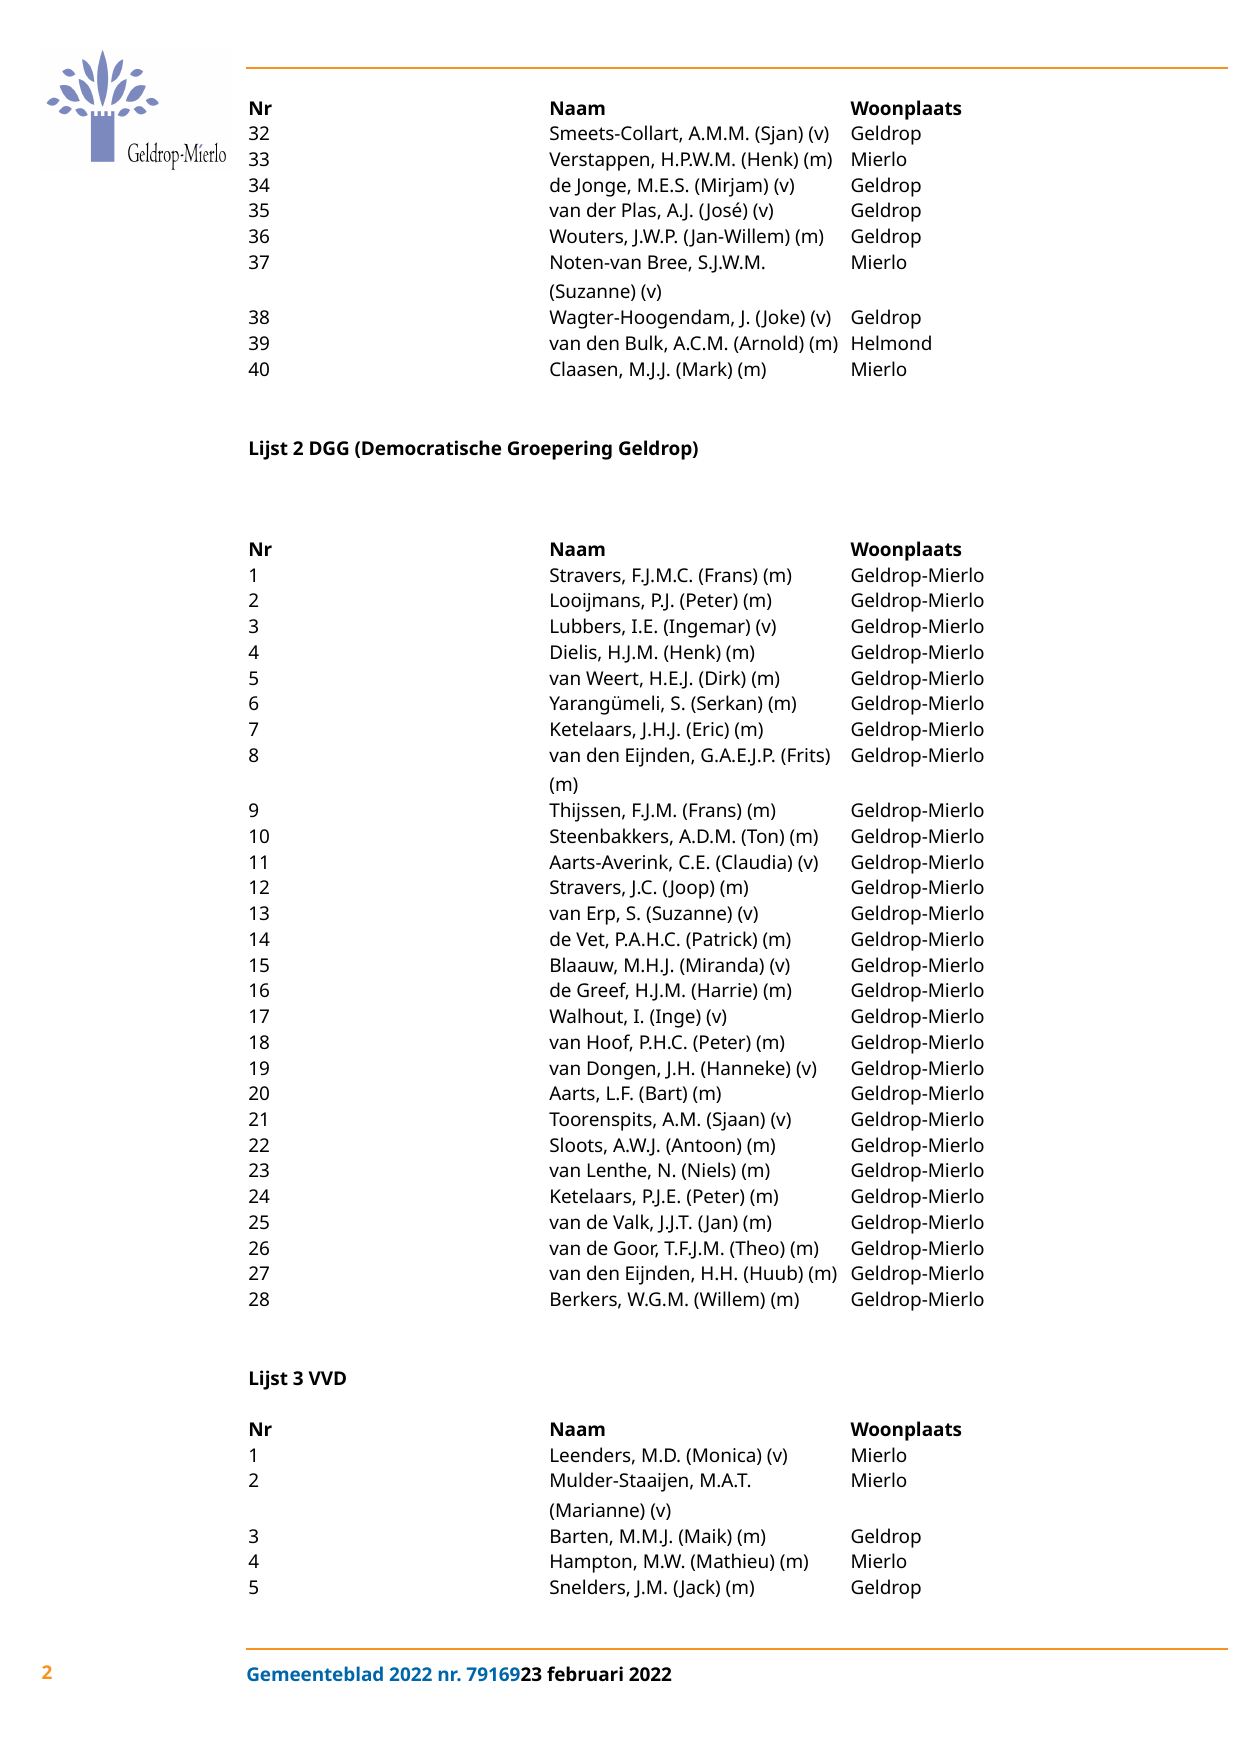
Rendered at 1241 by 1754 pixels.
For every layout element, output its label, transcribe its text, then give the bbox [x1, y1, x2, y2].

table_header Nr [248, 95, 549, 121]
table_cell Helmond [850, 330, 1152, 356]
table_cell 28 [248, 1286, 549, 1312]
table_cell Geldrop-Mierlo [850, 1286, 1152, 1312]
table_cell 1 [248, 1442, 549, 1468]
table_header Woonplaats [850, 95, 1152, 121]
table_cell Stravers, F.J.M.C. (Frans) (m) [549, 562, 850, 588]
table_header Woonplaats [850, 536, 1152, 562]
table_cell van der Plas, A.J. (José) (v) [549, 198, 850, 223]
picture [41, 47, 231, 172]
table_cell 1 [248, 562, 549, 588]
table_cell Aarts-Averink, C.E. (Claudia) (v) [549, 849, 850, 874]
table_cell Geldrop-Mierlo [850, 665, 1152, 691]
table_cell Mierlo [850, 1442, 1152, 1468]
table_cell 21 [248, 1106, 549, 1132]
table_cell Aarts, L.F. (Bart) (m) [549, 1080, 850, 1106]
table_cell Steenbakkers, A.D.M. (Ton) (m) [549, 823, 850, 849]
table_cell Mulder-Staaijen, M.A.T. (Marianne) (v) [549, 1468, 850, 1523]
table_cell Walhout, I. (Inge) (v) [549, 1003, 850, 1029]
table_cell 6 [248, 691, 549, 716]
table_cell Barten, M.M.J. (Maik) (m) [549, 1523, 850, 1549]
table_cell 35 [248, 198, 549, 223]
table_header Nr [248, 536, 549, 562]
table_cell Smeets-Collart, A.M.M. (Sjan) (v) [549, 121, 850, 146]
table_cell Mierlo [850, 356, 1152, 382]
table_cell 2 [248, 588, 549, 613]
table_cell Geldrop [850, 198, 1152, 223]
table_cell 37 [248, 249, 549, 304]
table_cell 8 [248, 742, 549, 797]
table_cell 13 [248, 900, 549, 926]
table_cell Geldrop-Mierlo [850, 926, 1152, 952]
table_cell Wagter-Hoogendam, J. (Joke) (v) [549, 305, 850, 330]
table_cell 33 [248, 146, 549, 172]
table_cell Geldrop [850, 172, 1152, 198]
table_cell 23 [248, 1158, 549, 1183]
table_cell Thijssen, F.J.M. (Frans) (m) [549, 798, 850, 823]
table_cell 3 [248, 1523, 549, 1549]
table_cell van de Valk, J.J.T. (Jan) (m) [549, 1209, 850, 1235]
table_cell 25 [248, 1209, 549, 1235]
table_header Woonplaats [850, 1416, 1152, 1442]
table_cell 18 [248, 1029, 549, 1055]
table_cell Geldrop-Mierlo [850, 875, 1152, 900]
table_header Naam [549, 95, 850, 121]
table_cell 34 [248, 172, 549, 198]
table_cell Geldrop-Mierlo [850, 1029, 1152, 1055]
table_cell Wouters, J.W.P. (Jan-Willem) (m) [549, 224, 850, 249]
table_cell Geldrop-Mierlo [850, 1003, 1152, 1029]
table_cell Snelders, J.M. (Jack) (m) [549, 1574, 850, 1600]
table_cell Leenders, M.D. (Monica) (v) [549, 1442, 850, 1468]
table_cell Ketelaars, J.H.J. (Eric) (m) [549, 716, 850, 742]
table_cell Geldrop-Mierlo [850, 1080, 1152, 1106]
table_cell 15 [248, 952, 549, 977]
text Lijst 2 DGG (Democratische Groepering Geldrop) [248, 435, 1152, 461]
table_cell Mierlo [850, 1468, 1152, 1523]
table_cell Geldrop-Mierlo [850, 1183, 1152, 1209]
table_cell 10 [248, 823, 549, 849]
table_cell 7 [248, 716, 549, 742]
table_cell van Dongen, J.H. (Hanneke) (v) [549, 1055, 850, 1080]
table_cell Noten-van Bree, S.J.W.M. (Suzanne) (v) [549, 249, 850, 304]
table_cell 11 [248, 849, 549, 874]
table_cell Geldrop-Mierlo [850, 798, 1152, 823]
table_cell Yarangümeli, S. (Serkan) (m) [549, 691, 850, 716]
table_cell van den Eijnden, G.A.E.J.P. (Frits) (m) [549, 742, 850, 797]
table_cell 4 [248, 1549, 549, 1574]
table_cell Lubbers, I.E. (Ingemar) (v) [549, 614, 850, 639]
text Lijst 3 VVD [248, 1366, 1152, 1391]
table_cell Geldrop-Mierlo [850, 823, 1152, 849]
table_header Naam [549, 536, 850, 562]
table_header Nr [248, 1416, 549, 1442]
table_cell 9 [248, 798, 549, 823]
table_cell Geldrop-Mierlo [850, 1261, 1152, 1286]
table_cell 27 [248, 1261, 549, 1286]
table_cell Geldrop-Mierlo [850, 1235, 1152, 1261]
table_cell 26 [248, 1235, 549, 1261]
table_cell Geldrop-Mierlo [850, 716, 1152, 742]
table_cell 3 [248, 614, 549, 639]
table_cell 38 [248, 305, 549, 330]
table_cell 20 [248, 1080, 549, 1106]
table_cell Geldrop-Mierlo [850, 562, 1152, 588]
table_cell Mierlo [850, 249, 1152, 304]
table_cell Geldrop-Mierlo [850, 639, 1152, 665]
table_cell van Hoof, P.H.C. (Peter) (m) [549, 1029, 850, 1055]
table_cell 24 [248, 1183, 549, 1209]
table_cell 19 [248, 1055, 549, 1080]
table_cell Stravers, J.C. (Joop) (m) [549, 875, 850, 900]
table_cell 5 [248, 1574, 549, 1600]
table_cell Geldrop-Mierlo [850, 849, 1152, 874]
table_header Naam [549, 1416, 850, 1442]
table_cell Mierlo [850, 146, 1152, 172]
table_cell 4 [248, 639, 549, 665]
table_cell Geldrop-Mierlo [850, 978, 1152, 1003]
table_cell Geldrop-Mierlo [850, 691, 1152, 716]
table_cell van den Bulk, A.C.M. (Arnold) (m) [549, 330, 850, 356]
table_cell Geldrop [850, 1523, 1152, 1549]
table_cell Geldrop [850, 121, 1152, 146]
table_cell van Weert, H.E.J. (Dirk) (m) [549, 665, 850, 691]
table_cell 2 [248, 1468, 549, 1523]
table_cell Looijmans, P.J. (Peter) (m) [549, 588, 850, 613]
table_cell Mierlo [850, 1549, 1152, 1574]
table_cell Toorenspits, A.M. (Sjaan) (v) [549, 1106, 850, 1132]
table_cell van Erp, S. (Suzanne) (v) [549, 900, 850, 926]
table_cell 16 [248, 978, 549, 1003]
table_cell 32 [248, 121, 549, 146]
table_cell Geldrop-Mierlo [850, 1158, 1152, 1183]
table_cell Geldrop-Mierlo [850, 1055, 1152, 1080]
table_cell Geldrop-Mierlo [850, 614, 1152, 639]
table_cell 40 [248, 356, 549, 382]
table_cell de Vet, P.A.H.C. (Patrick) (m) [549, 926, 850, 952]
table_cell Geldrop [850, 224, 1152, 249]
table_cell van Lenthe, N. (Niels) (m) [549, 1158, 850, 1183]
table_cell van den Eijnden, H.H. (Huub) (m) [549, 1261, 850, 1286]
table_cell de Jonge, M.E.S. (Mirjam) (v) [549, 172, 850, 198]
table_cell Geldrop-Mierlo [850, 1132, 1152, 1158]
table_cell Geldrop-Mierlo [850, 742, 1152, 797]
table_cell Geldrop [850, 305, 1152, 330]
table_cell Ketelaars, P.J.E. (Peter) (m) [549, 1183, 850, 1209]
table_cell 12 [248, 875, 549, 900]
table_cell Sloots, A.W.J. (Antoon) (m) [549, 1132, 850, 1158]
table_cell Claasen, M.J.J. (Mark) (m) [549, 356, 850, 382]
table_cell 17 [248, 1003, 549, 1029]
table_cell 39 [248, 330, 549, 356]
table_cell Geldrop [850, 1574, 1152, 1600]
table_cell Geldrop-Mierlo [850, 1106, 1152, 1132]
table_cell Geldrop-Mierlo [850, 900, 1152, 926]
table_cell 36 [248, 224, 549, 249]
table_cell Geldrop-Mierlo [850, 588, 1152, 613]
table_cell Dielis, H.J.M. (Henk) (m) [549, 639, 850, 665]
table_cell Blaauw, M.H.J. (Miranda) (v) [549, 952, 850, 977]
table_cell Hampton, M.W. (Mathieu) (m) [549, 1549, 850, 1574]
table_cell Geldrop-Mierlo [850, 1209, 1152, 1235]
table_cell Geldrop-Mierlo [850, 952, 1152, 977]
table_cell 5 [248, 665, 549, 691]
table_cell Verstappen, H.P.W.M. (Henk) (m) [549, 146, 850, 172]
table_cell 22 [248, 1132, 549, 1158]
table_cell Berkers, W.G.M. (Willem) (m) [549, 1286, 850, 1312]
table_cell 14 [248, 926, 549, 952]
table_cell de Greef, H.J.M. (Harrie) (m) [549, 978, 850, 1003]
table_cell van de Goor, T.F.J.M. (Theo) (m) [549, 1235, 850, 1261]
